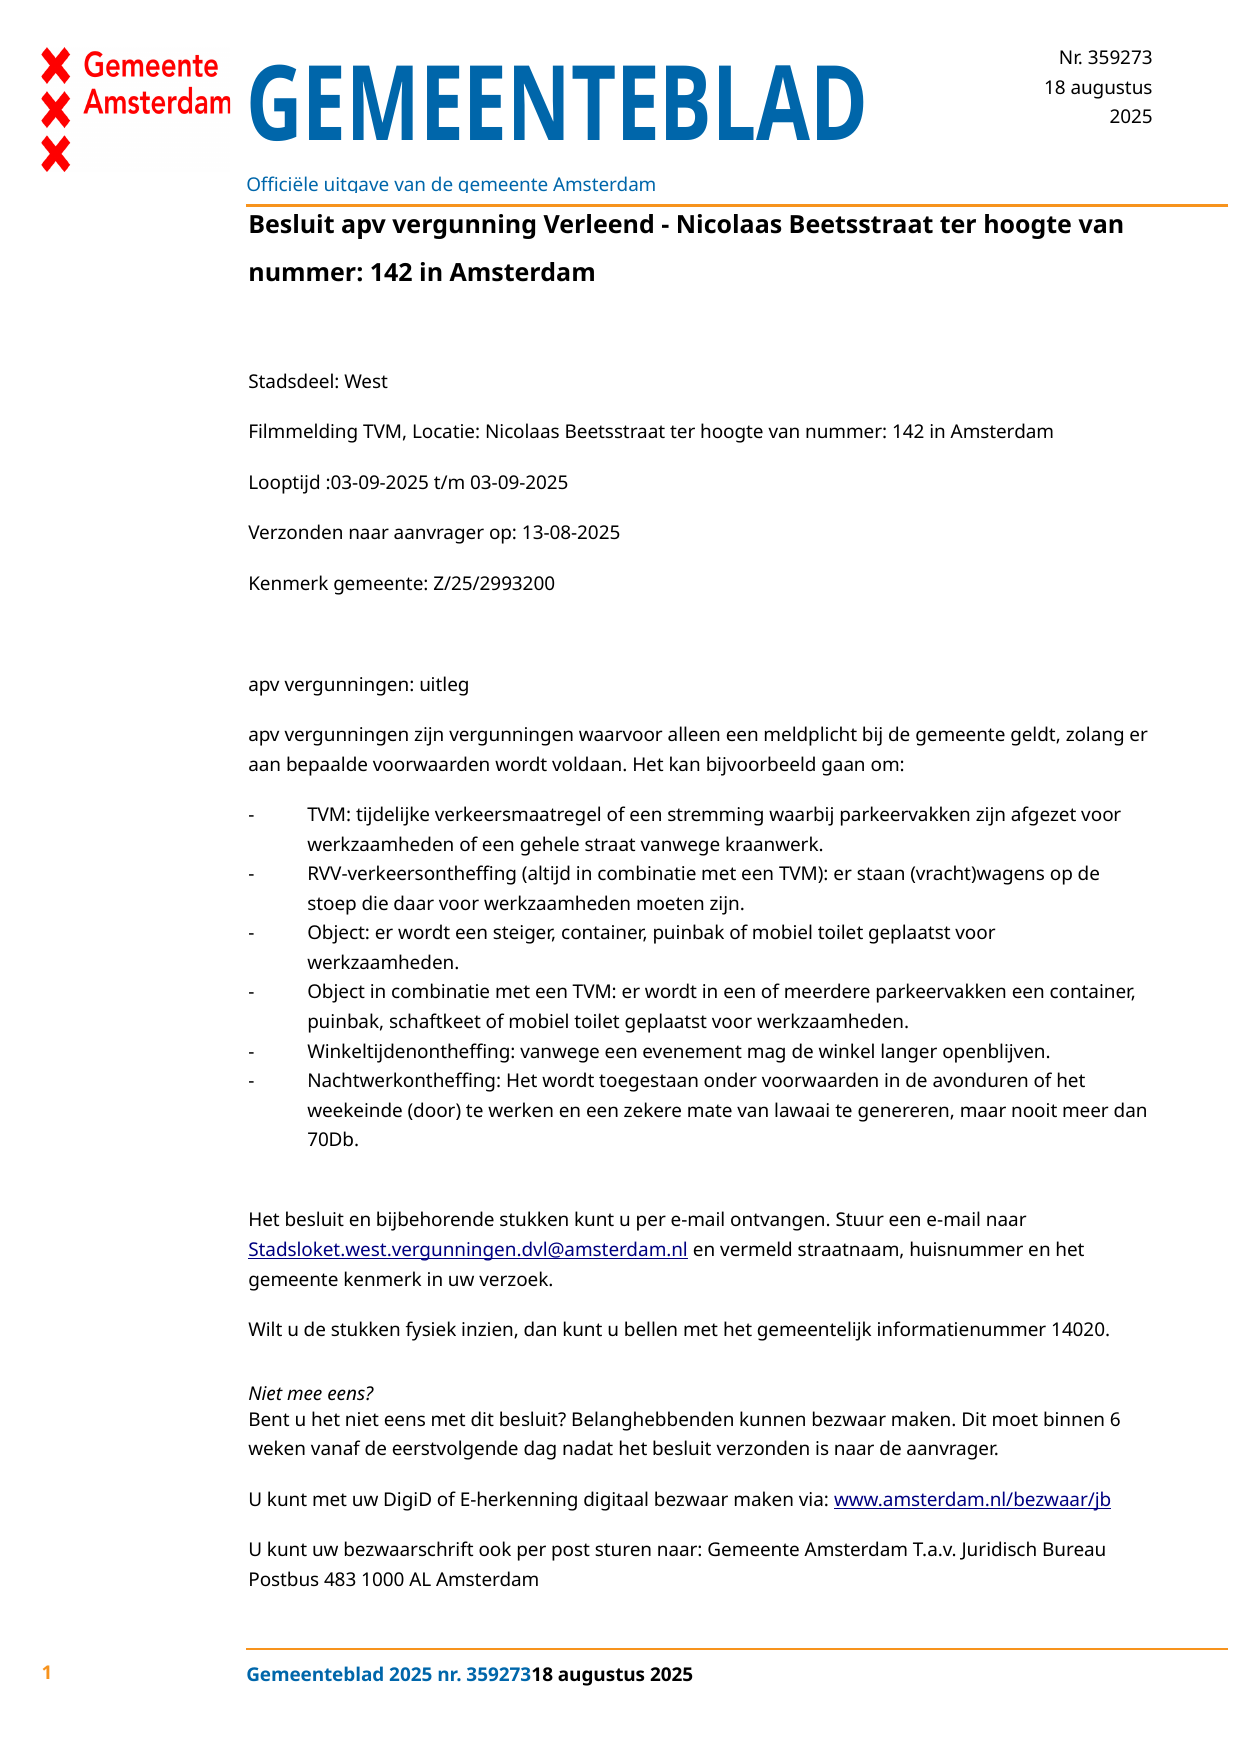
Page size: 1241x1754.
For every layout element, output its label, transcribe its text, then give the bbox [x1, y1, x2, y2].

picture [41, 47, 231, 172]
text Kenmerk gemeente: Z/25/2993200 [248, 570, 1152, 596]
list RVV-verkeersontheffing (altijd in combinatie met een TVM): er staan (vracht)wagens op de stoep die daar voor werkzaamheden moeten zijn. [248, 860, 1152, 916]
text U kunt uw bezwaarschrift ook per post sturen naar: Gemeente Amsterdam T.a.v. Juridisch Bureau Postbus 483 1000 AL Amsterdam [248, 1536, 1152, 1592]
list Object in combinatie met een TVM: er wordt in een of meerdere parkeervakken een container, puinbak, schaftkeet of mobiel toilet geplaatst voor werkzaamheden. [248, 979, 1152, 1034]
text Het besluit en bijbehorende stukken kunt u per e-mail ontvangen. Stuur een e-mail naar Stadsloket.west.vergunningen.dvl@amsterdam.nl en vermeld straatnaam, huisnummer en het gemeente kenmerk in uw verzoek. [248, 1207, 1152, 1292]
text Verzonden naar aanvrager op: 13-08-2025 [248, 519, 1152, 545]
list Nachtwerkontheffing: Het wordt toegestaan onder voorwaarden in de avonduren of het weekeinde (door) te werken en een zekere mate van lawaai te genereren, maar nooit meer dan 70Db. [248, 1067, 1152, 1152]
list Object: er wordt een steiger, container, puinbak of mobiel toilet geplaatst voor werkzaamheden. [248, 919, 1152, 975]
text apv vergunningen: uitleg [248, 671, 1152, 697]
text U kunt met uw DigiD of E-herkenning digitaal bezwaar maken via: www.amsterdam.nl/bezwaar/jb [248, 1486, 1152, 1512]
text Besluit apv vergunning Verleend - Nicolaas Beetsstraat ter hoogte van nummer: 142 in Amsterdam [248, 207, 1152, 288]
text Niet mee eens? [248, 1380, 1152, 1406]
text apv vergunningen zijn vergunningen waarvoor alleen een meldplicht bij de gemeente geldt, zolang er aan bepaalde voorwaarden wordt voldaan. Het kan bijvoorbeeld gaan om: [248, 721, 1152, 777]
text Stadsdeel: West [248, 368, 1152, 394]
text Bent u het niet eens met dit besluit? Belanghebbenden kunnen bezwaar maken. Dit moet binnen 6 weken vanaf de eerstvolgende dag nadat het besluit verzonden is naar de aanvrager. [248, 1406, 1152, 1461]
list Winkeltijdenontheffing: vanwege een evenement mag de winkel langer openblijven. [248, 1038, 1152, 1064]
text Wilt u de stukken fysiek inzien, dan kunt u bellen met het gemeentelijk informatienummer 14020. [248, 1316, 1152, 1342]
text Looptijd :03-09-2025 t/m 03-09-2025 [248, 469, 1152, 495]
text Filmmelding TVM, Locatie: Nicolaas Beetsstraat ter hoogte van nummer: 142 in Amsterdam [248, 419, 1152, 444]
list TVM: tijdelijke verkeersmaatregel of een stremming waarbij parkeervakken zijn afgezet voor werkzaamheden of een gehele straat vanwege kraanwerk. [248, 801, 1152, 857]
